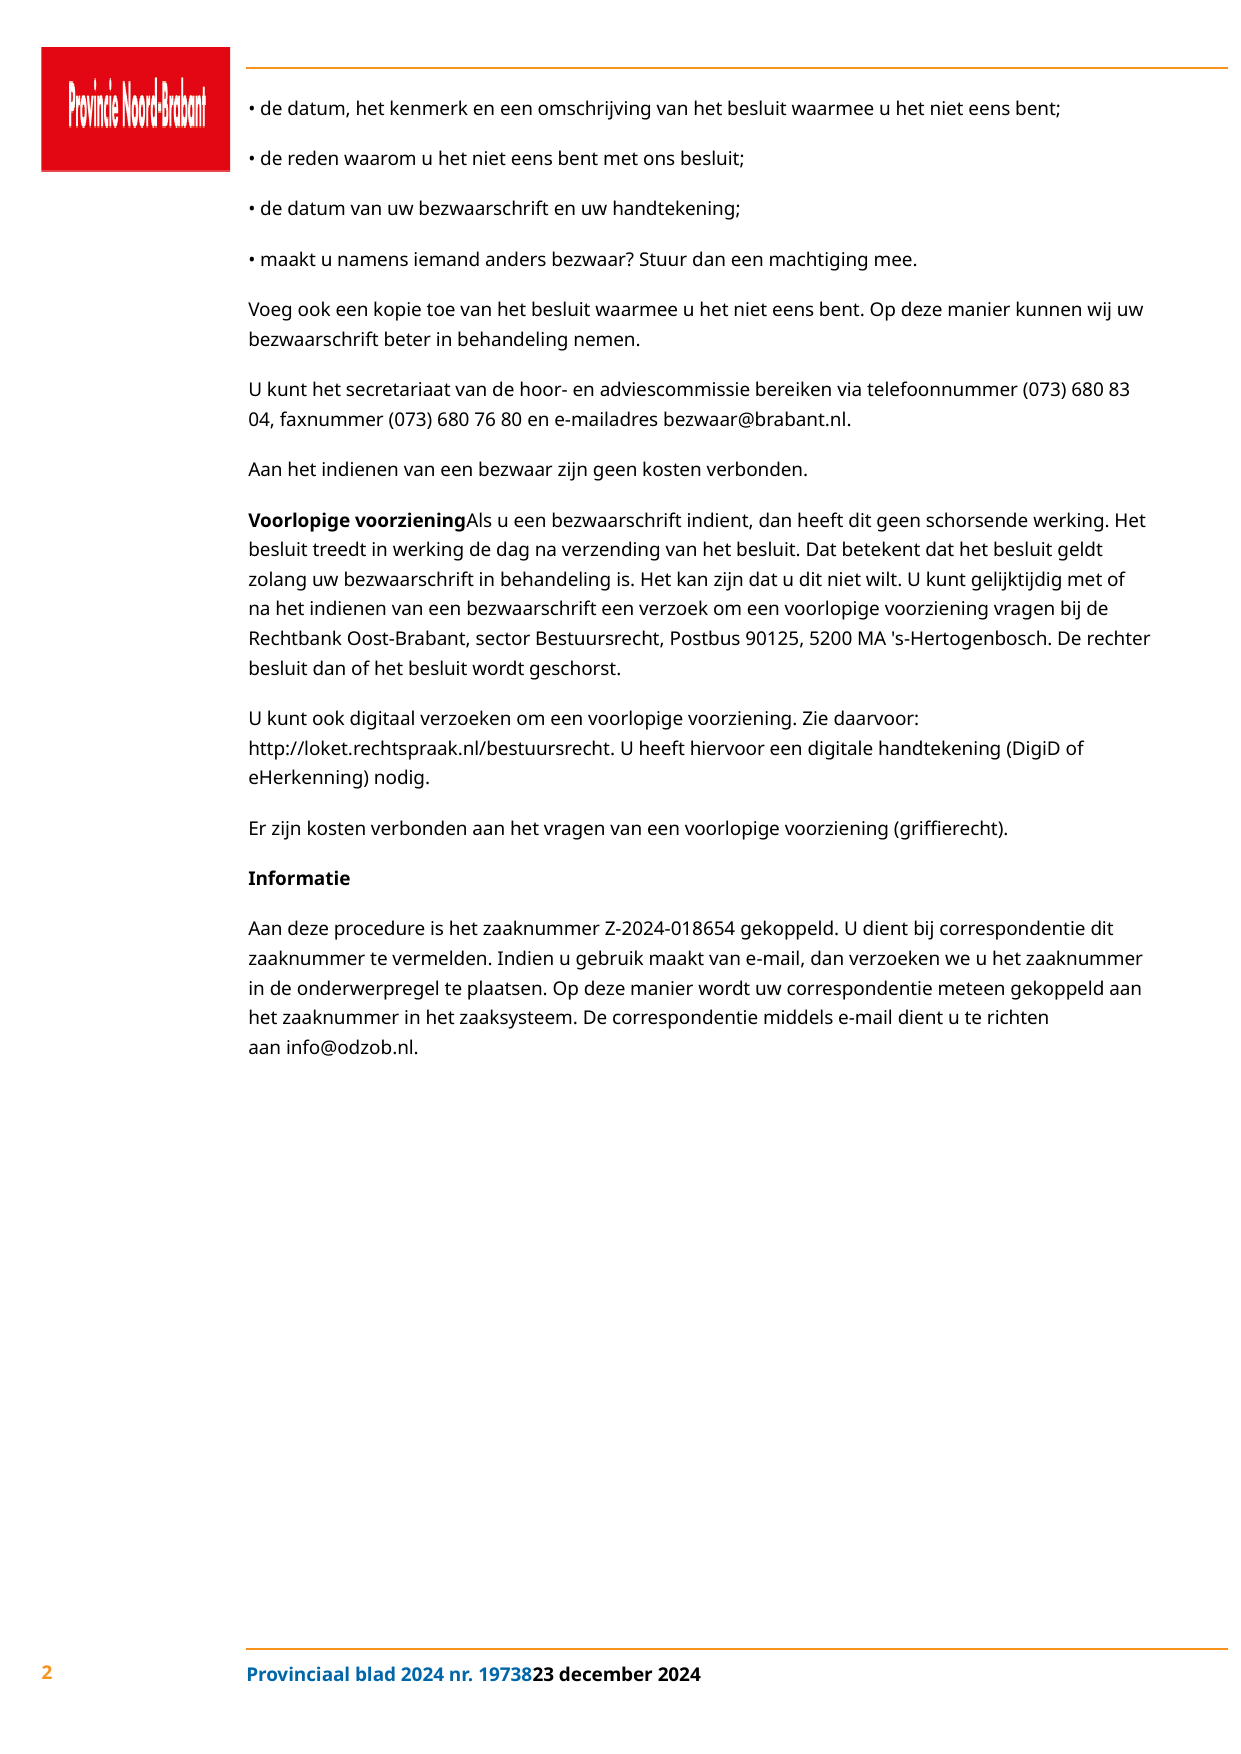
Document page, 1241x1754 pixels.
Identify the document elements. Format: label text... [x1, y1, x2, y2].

text • de datum van uw bezwaarschrift en uw handtekening; [248, 196, 1152, 221]
text • maakt u namens iemand anders bezwaar? Stuur dan een machtiging mee. [248, 246, 1152, 272]
text Informatie [248, 865, 1152, 891]
text Voeg ook een kopie toe van het besluit waarmee u het niet eens bent. Op deze manier kunnen wij uw bezwaarschrift beter in behandeling nemen. [248, 296, 1152, 352]
text • de reden waarom u het niet eens bent met ons besluit; [248, 145, 1152, 171]
text • de datum, het kenmerk en een omschrijving van het besluit waarmee u het niet eens bent; [248, 95, 1152, 121]
picture [41, 47, 231, 172]
text Aan het indienen van een bezwaar zijn geen kosten verbonden. [248, 456, 1152, 482]
text U kunt ook digitaal verzoeken om een voorlopige voorziening. Zie daarvoor: http://loket.rechtspraak.nl/bestuursrecht. U heeft hiervoor een digitale handtekening (DigiD of eHerkenning) nodig. [248, 705, 1152, 790]
text Voorlopige voorzieningAls u een bezwaarschrift indient, dan heeft dit geen schorsende werking. Het besluit treedt in werking de dag na verzending van het besluit. Dat betekent dat het besluit geldt zolang uw bezwaarschrift in behandeling is. Het kan zijn dat u dit niet wilt. U kunt gelijktijdig met of na het indienen van een bezwaarschrift een verzoek om een voorlopige voorziening vragen bij de Rechtbank Oost-Brabant, sector Bestuursrecht, Postbus 90125, 5200 MA 's‑Hertogenbosch. De rechter besluit dan of het besluit wordt geschorst. [248, 507, 1152, 681]
text U kunt het secretariaat van de hoor- en adviescommissie bereiken via telefoonnummer (073) 680 83 04, faxnummer (073) 680 76 80 en e-mailadres bezwaar@brabant.nl. [248, 376, 1152, 432]
text Er zijn kosten verbonden aan het vragen van een voorlopige voorziening (griffierecht). [248, 815, 1152, 841]
text Aan deze procedure is het zaaknummer Z-2024-018654 gekoppeld. U dient bij correspondentie dit zaaknummer te vermelden. Indien u gebruik maakt van e-mail, dan verzoeken we u het zaaknummer in de onderwerpregel te plaatsen. Op deze manier wordt uw correspondentie meteen gekoppeld aan het zaaknummer in het zaaksysteem. De correspondentie middels e-mail dient u te richten aan info@odzob.nl. [248, 916, 1152, 1060]
